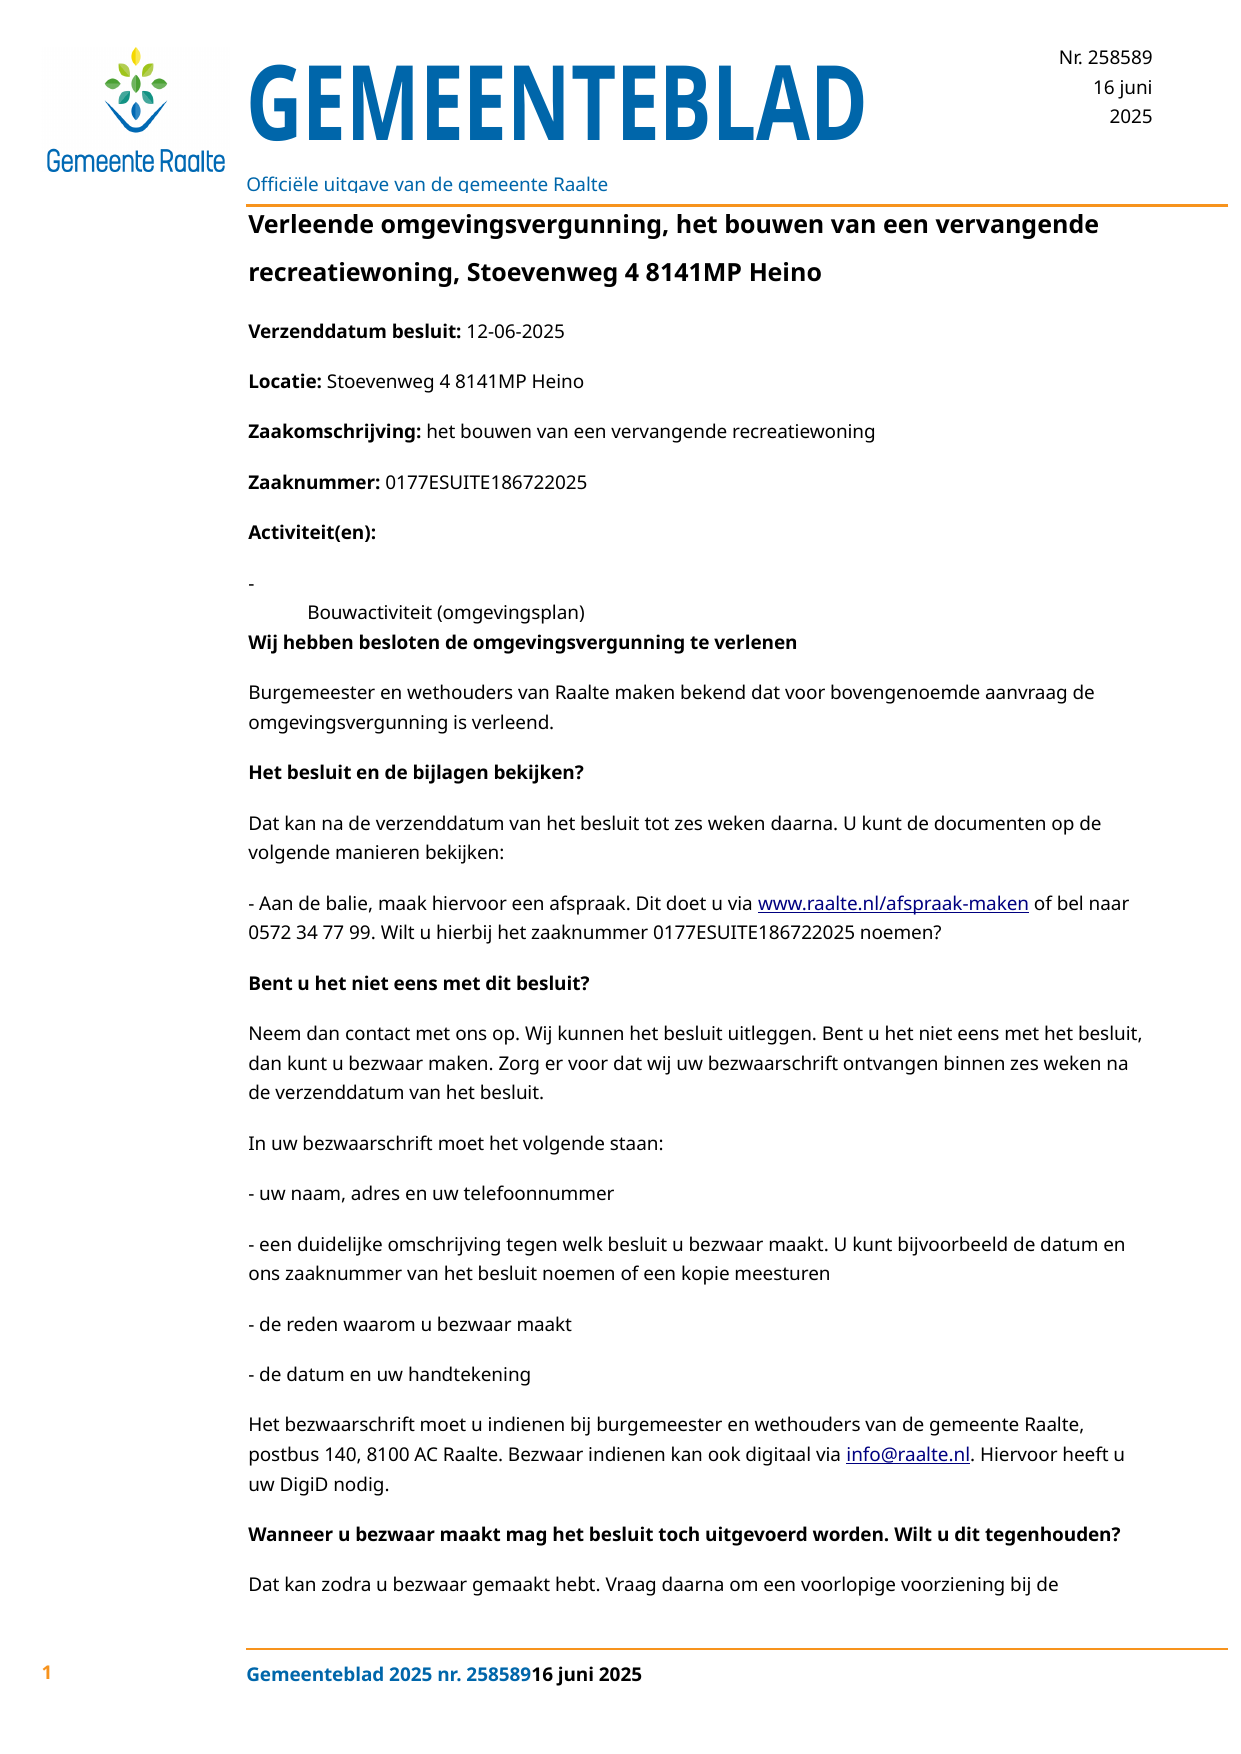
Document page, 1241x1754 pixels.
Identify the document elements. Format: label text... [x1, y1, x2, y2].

text - Aan de balie, maak hiervoor een afspraak. Dit doet u via www.raalte.nl/afspraak-maken of bel naar 0572 34 77 99. Wilt u hierbij het zaaknummer 0177ESUITE186722025 noemen? [248, 890, 1152, 945]
text Wij hebben besloten de omgevingsvergunning te verlenen [248, 629, 1152, 655]
text Verleende omgevingsvergunning, het bouwen van een vervangende recreatiewoning, Stoevenweg 4 8141MP Heino [248, 207, 1152, 288]
text Wanneer u bezwaar maakt mag het besluit toch uitgevoerd worden. Wilt u dit tegenhouden? [248, 1521, 1152, 1547]
picture [41, 47, 231, 172]
text Zaakomschrijving: het bouwen van een vervangende recreatiewoning [248, 419, 1152, 444]
text Het bezwaarschrift moet u indienen bij burgemeester en wethouders van de gemeente Raalte, postbus 140, 8100 AC Raalte. Bezwaar indienen kan ook digitaal via info@raalte.nl. Hiervoor heeft u uw DigiD nodig. [248, 1412, 1152, 1497]
text In uw bezwaarschrift moet het volgende staan: [248, 1130, 1152, 1156]
text - uw naam, adres en uw telefoonnummer [248, 1180, 1152, 1206]
text - de reden waarom u bezwaar maakt [248, 1311, 1152, 1337]
text Zaaknummer: 0177ESUITE186722025 [248, 469, 1152, 495]
text Activiteit(en): [248, 519, 1152, 545]
text Dat kan na de verzenddatum van het besluit tot zes weken daarna. U kunt de documenten op de volgende manieren bekijken: [248, 810, 1152, 865]
text Locatie: Stoevenweg 4 8141MP Heino [248, 368, 1152, 394]
text Het besluit en de bijlagen bekijken? [248, 759, 1152, 785]
text - de datum en uw handtekening [248, 1361, 1152, 1387]
text Neem dan contact met ons op. Wij kunnen het besluit uitleggen. Bent u het niet eens met het besluit, dan kunt u bezwaar maken. Zorg er voor dat wij uw bezwaarschrift ontvangen binnen zes weken na de verzenddatum van het besluit. [248, 1020, 1152, 1105]
text - een duidelijke omschrijving tegen welk besluit u bezwaar maakt. U kunt bijvoorbeeld de datum en ons zaaknummer van het besluit noemen of een kopie meesturen [248, 1231, 1152, 1286]
text Burgemeester en wethouders van Raalte maken bekend dat voor bovengenoemde aanvraag de omgevingsvergunning is verleend. [248, 679, 1152, 735]
list Bouwactiviteit (omgevingsplan) [248, 599, 1152, 625]
text Verzenddatum besluit: 12-06-2025 [248, 318, 1152, 344]
text Bent u het niet eens met dit besluit? [248, 970, 1152, 996]
text Dat kan zodra u bezwaar gemaakt hebt. Vraag daarna om een voorlopige voorziening bij de [248, 1572, 1152, 1597]
